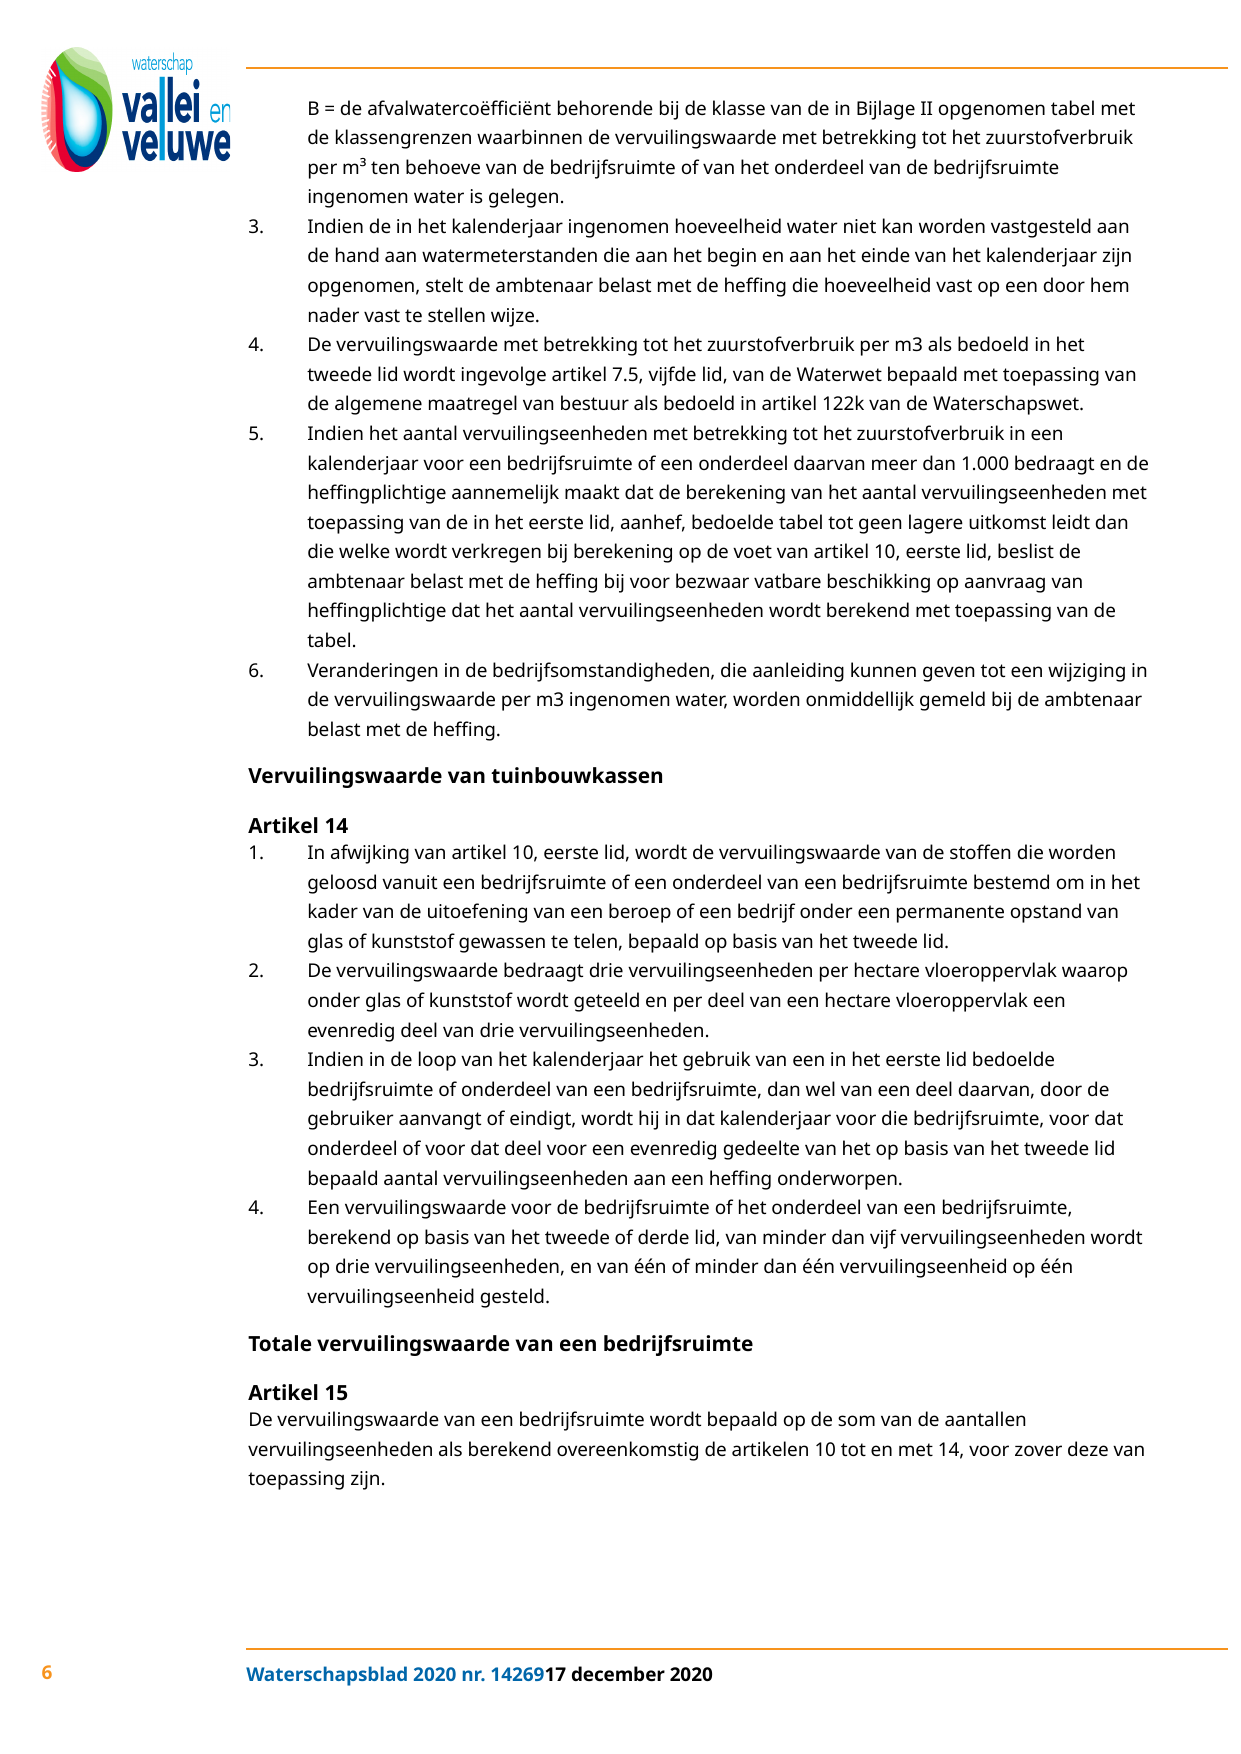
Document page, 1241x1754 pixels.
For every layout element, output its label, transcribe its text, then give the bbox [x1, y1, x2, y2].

list Indien de in het kalenderjaar ingenomen hoeveelheid water niet kan worden vastgesteld aan de hand aan watermeterstanden die aan het begin en aan het einde van het kalenderjaar zijn opgenomen, stelt de ambtenaar belast met de heffing die hoeveelheid vast op een door hem nader vast te stellen wijze. [248, 213, 1152, 328]
picture [41, 47, 231, 172]
list De vervuilingswaarde bedraagt drie vervuilingseenheden per hectare vloeroppervlak waarop onder glas of kunststof wordt geteeld en per deel van een hectare vloeroppervlak een evenredig deel van drie vervuilingseenheden. [248, 958, 1152, 1043]
list B = de afvalwatercoëfficiënt behorende bij de klasse van de in Bijlage II opgenomen tabel met de klassengrenzen waarbinnen de vervuilingswaarde met betrekking tot het zuurstofverbruik per m³ ten behoeve van de bedrijfsruimte of van het onderdeel van de bedrijfsruimte ingenomen water is gelegen. [248, 95, 1152, 209]
list Indien het aantal vervuilingseenheden met betrekking tot het zuurstofverbruik in een kalenderjaar voor een bedrijfsruimte of een onderdeel daarvan meer dan 1.000 bedraagt en de heffingplichtige aannemelijk maakt dat de berekening van het aantal vervuilingseenheden met toepassing van de in het eerste lid, aanhef, bedoelde tabel tot geen lagere uitkomst leidt dan die welke wordt verkregen bij berekening op de voet van artikel 10, eerste lid, beslist de ambtenaar belast met de heffing bij voor bezwaar vatbare beschikking op aanvraag van heffingplichtige dat het aantal vervuilingseenheden wordt berekend met toepassing van de tabel. [248, 420, 1152, 653]
text Vervuilingswaarde van tuinbouwkassen [248, 762, 1152, 790]
text De vervuilingswaarde van een bedrijfsruimte wordt bepaald op de som van de aantallen vervuilingseenheden als berekend overeenkomstig de artikelen 10 tot en met 14, voor zover deze van toepassing zijn. [248, 1406, 1152, 1491]
text Artikel 14 [248, 811, 1152, 839]
text Artikel 15 [248, 1378, 1152, 1406]
list In afwijking van artikel 10, eerste lid, wordt de vervuilingswaarde van de stoffen die worden geloosd vanuit een bedrijfsruimte of een onderdeel van een bedrijfsruimte bestemd om in het kader van de uitoefening van een beroep of een bedrijf onder een permanente opstand van glas of kunststof gewassen te telen, bepaald op basis van het tweede lid. [248, 839, 1152, 954]
list De vervuilingswaarde met betrekking tot het zuurstofverbruik per m3 als bedoeld in het tweede lid wordt ingevolge artikel 7.5, vijfde lid, van de Waterwet bepaald met toepassing van de algemene maatregel van bestuur als bedoeld in artikel 122k van de Waterschapswet. [248, 331, 1152, 416]
text Totale vervuilingswaarde van een bedrijfsruimte [248, 1329, 1152, 1357]
list Indien in de loop van het kalenderjaar het gebruik van een in het eerste lid bedoelde bedrijfsruimte of onderdeel van een bedrijfsruimte, dan wel van een deel daarvan, door de gebruiker aanvangt of eindigt, wordt hij in dat kalenderjaar voor die bedrijfsruimte, voor dat onderdeel of voor dat deel voor een evenredig gedeelte van het op basis van het tweede lid bepaald aantal vervuilingseenheden aan een heffing onderworpen. [248, 1046, 1152, 1191]
list Een vervuilingswaarde voor de bedrijfsruimte of het onderdeel van een bedrijfsruimte, berekend op basis van het tweede of derde lid, van minder dan vijf vervuilingseenheden wordt op drie vervuilingseenheden, en van één of minder dan één vervuilingseenheid op één vervuilingseenheid gesteld. [248, 1194, 1152, 1309]
list Veranderingen in de bedrijfsomstandigheden, die aanleiding kunnen geven tot een wijziging in de vervuilingswaarde per m3 ingenomen water, worden onmiddellijk gemeld bij de ambtenaar belast met de heffing. [248, 657, 1152, 742]
